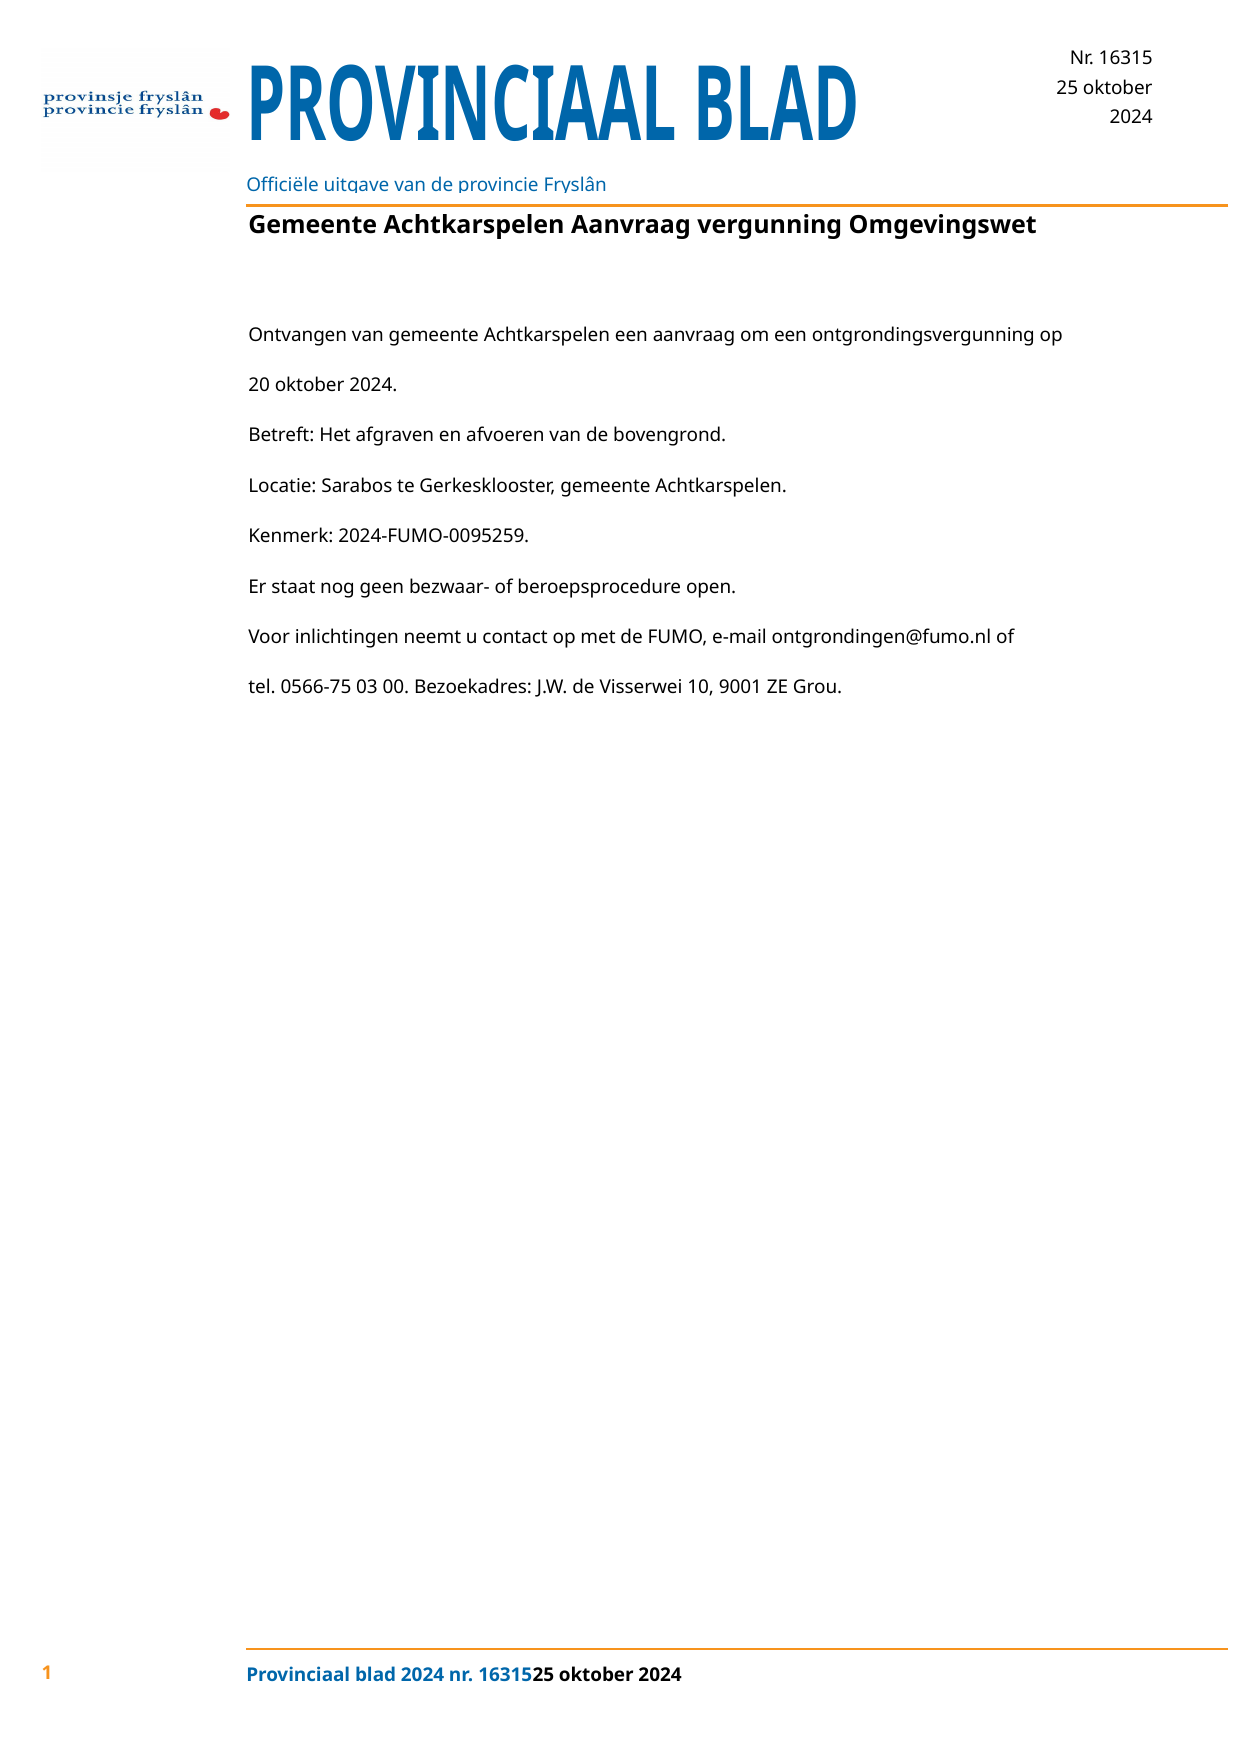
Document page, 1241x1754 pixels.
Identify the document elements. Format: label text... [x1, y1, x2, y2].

text Voor inlichtingen neemt u contact op met de FUMO, e-mail ontgrondingen@fumo.nl of [248, 623, 1152, 649]
text Kenmerk: 2024-FUMO-0095259. [248, 522, 1152, 548]
text tel. 0566-75 03 00. Bezoekadres: J.W. de Visserwei 10, 9001 ZE Grou. [248, 674, 1152, 699]
text Betreft: Het afgraven en afvoeren van de bovengrond. [248, 422, 1152, 447]
picture [41, 47, 231, 172]
text Ontvangen van gemeente Achtkarspelen een aanvraag om een ontgrondingsvergunning op [248, 321, 1152, 346]
text Er staat nog geen bezwaar- of beroepsprocedure open. [248, 573, 1152, 598]
text 20 oktober 2024. [248, 371, 1152, 397]
text Gemeente Achtkarspelen Aanvraag vergunning Omgevingswet [248, 207, 1152, 241]
text Locatie: Sarabos te Gerkesklooster, gemeente Achtkarspelen. [248, 472, 1152, 498]
